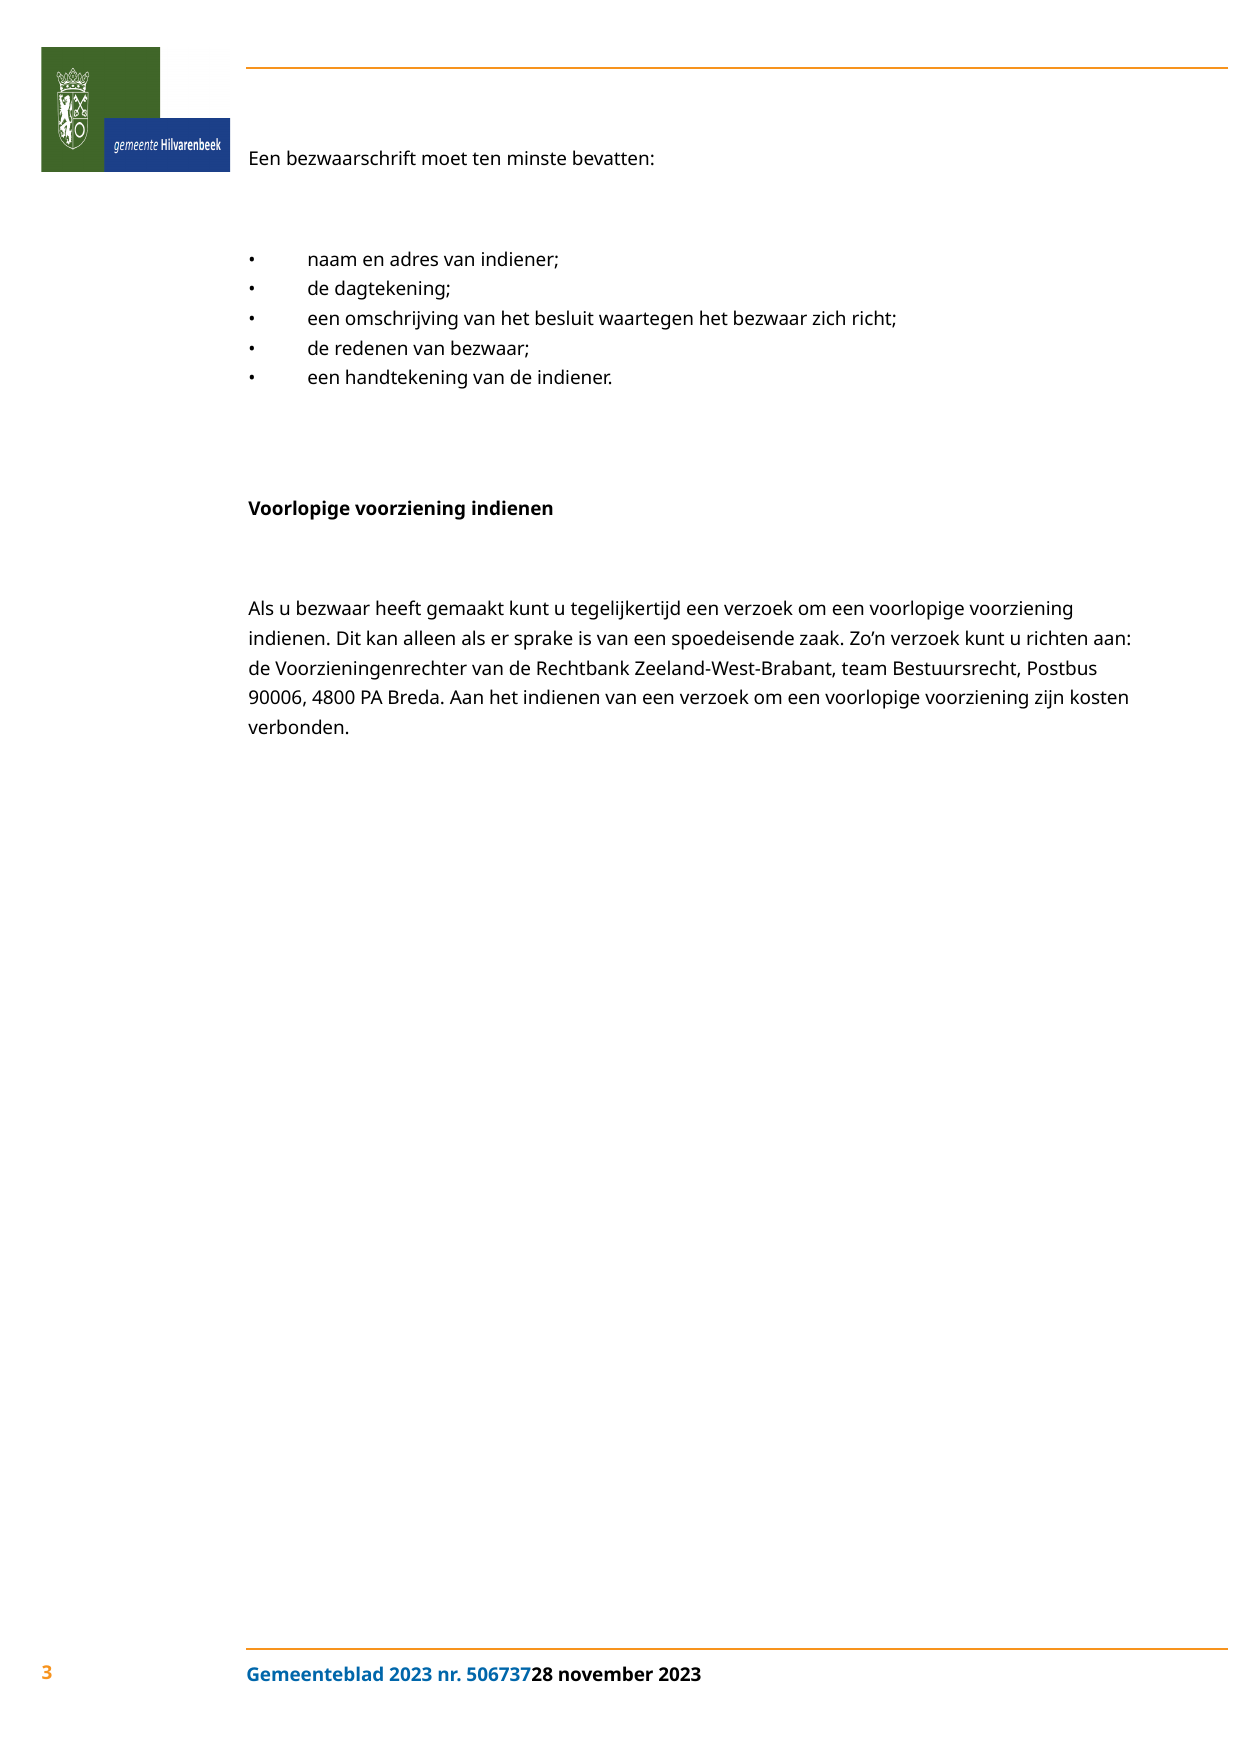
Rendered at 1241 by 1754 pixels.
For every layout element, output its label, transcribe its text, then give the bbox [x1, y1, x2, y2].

text Een bezwaarschrift moet ten minste bevatten: [248, 145, 1152, 171]
list een omschrijving van het besluit waartegen het bezwaar zich richt; [248, 305, 1152, 331]
list de dagtekening; [248, 276, 1152, 301]
picture [41, 47, 231, 172]
list een handtekening van de indiener. [248, 364, 1152, 390]
text Als u bezwaar heeft gemaakt kunt u tegelijkertijd een verzoek om een voorlopige voorziening indienen. Dit kan alleen als er sprake is van een spoedeisende zaak. Zo’n verzoek kunt u richten aan: de Voorzieningenrechter van de Rechtbank Zeeland-West-Brabant, team Bestuursrecht, Postbus 90006, 4800 PA Breda. Aan het indienen van een verzoek om een voorlopige voorziening zijn kosten verbonden. [248, 596, 1152, 740]
list de redenen van bezwaar; [248, 335, 1152, 361]
list naam en adres van indiener; [248, 246, 1152, 272]
text Voorlopige voorziening indienen [248, 495, 1152, 521]
